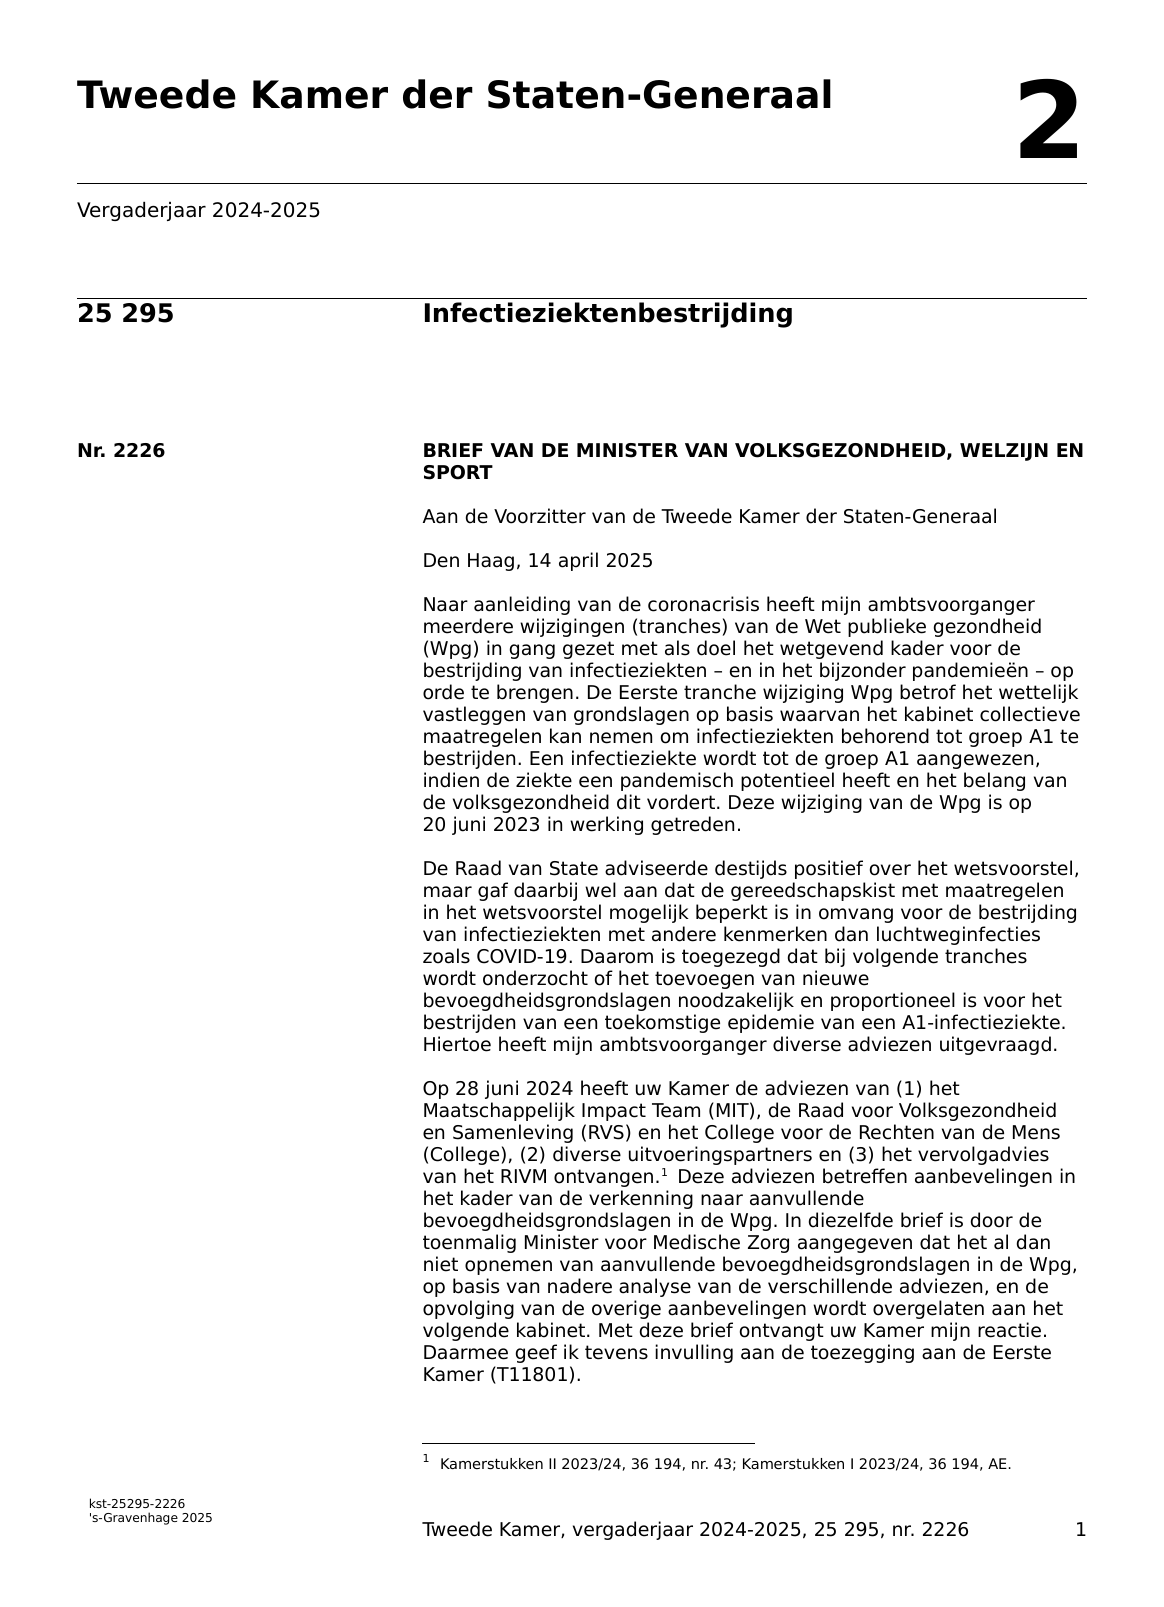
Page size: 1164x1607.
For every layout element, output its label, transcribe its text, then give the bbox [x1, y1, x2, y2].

subtitle Nr. 2226 BRIEF VAN DE MINISTER VAN VOLKSGEZONDHEID, WELZIJN EN SPORT [77, 440, 1087, 484]
text Den Haag, 14 april 2025 [422, 550, 1087, 572]
table_header Tweede Kamer der Staten-Generaal [77, 59, 886, 183]
text Aan de Voorzitter van de Tweede Kamer der Staten-Generaal [422, 506, 1087, 528]
text 's-Gravenhage 2025 [88, 1511, 323, 1525]
text De Raad van State adviseerde destijds positief over het wetsvoorstel, maar gaf daarbij wel aan dat de gereedschapskist met maatregelen in het wetsvoorstel mogelijk beperkt is in omvang voor de bestrijding van infectieziekten met andere kenmerken dan luchtweginfecties zoals COVID-19. Daarom is toegezegd dat bij volgende tranches wordt onderzocht of het toevoegen van nieuwe bevoegdheidsgrondslagen noodzakelijk en proportioneel is voor het bestrijden van een toekomstige epidemie van een A1-infectieziekte. Hiertoe heeft mijn ambtsvoorganger diverse adviezen uitgevraagd. [422, 858, 1087, 1056]
text kst-25295-2226 [88, 1497, 323, 1511]
text Kamerstukken II 2023/24, 36 194, nr. 43; Kamerstukken I 2023/24, 36 194, AE. [422, 1452, 1087, 1474]
subtitle 25 295 Infectieziektenbestrijding [77, 299, 1087, 329]
table_cell Vergaderjaar 2024-2025 [77, 184, 1087, 298]
text Op 28 juni 2024 heeft uw Kamer de adviezen van (1) het Maatschappelijk Impact Team (MIT), de Raad voor Volksgezondheid en Samenleving (RVS) en het College voor de Rechten van de Mens (College), (2) diverse uitvoeringspartners en (3) het vervolgadvies van het RIVM ontvangen. Deze adviezen betreffen aanbevelingen in het kader van de verkenning naar aanvullende bevoegdheidsgrondslagen in de Wpg. In diezelfde brief is door de toenmalig Minister voor Medische Zorg aangegeven dat het al dan niet opnemen van aanvullende bevoegdheidsgrondslagen in de Wpg, op basis van nadere analyse van de verschillende adviezen, en de opvolging van de overige aanbevelingen wordt overgelaten aan het volgende kabinet. Met deze brief ontvangt uw Kamer mijn reactie. Daarmee geef ik tevens invulling aan de toezegging aan de Eerste Kamer (T11801). [422, 1078, 1087, 1386]
text Naar aanleiding van de coronacrisis heeft mijn ambtsvoorganger meerdere wijzigingen (tranches) van de Wet publieke gezondheid (Wpg) in gang gezet met als doel het wetgevend kader voor de bestrijding van infectieziekten – en in het bijzonder pandemieën – op orde te brengen. De Eerste tranche wijziging Wpg betrof het wettelijk vastleggen van grondslagen op basis waarvan het kabinet collectieve maatregelen kan nemen om infectieziekten behorend tot groep A1 te bestrijden. Een infectieziekte wordt tot de groep A1 aangewezen, indien de ziekte een pandemisch potentieel heeft en het belang van de volksgezondheid dit vordert. Deze wijziging van de Wpg is op 20 juni 2023 in werking getreden. [422, 594, 1087, 836]
table_header 2 [886, 59, 1087, 183]
